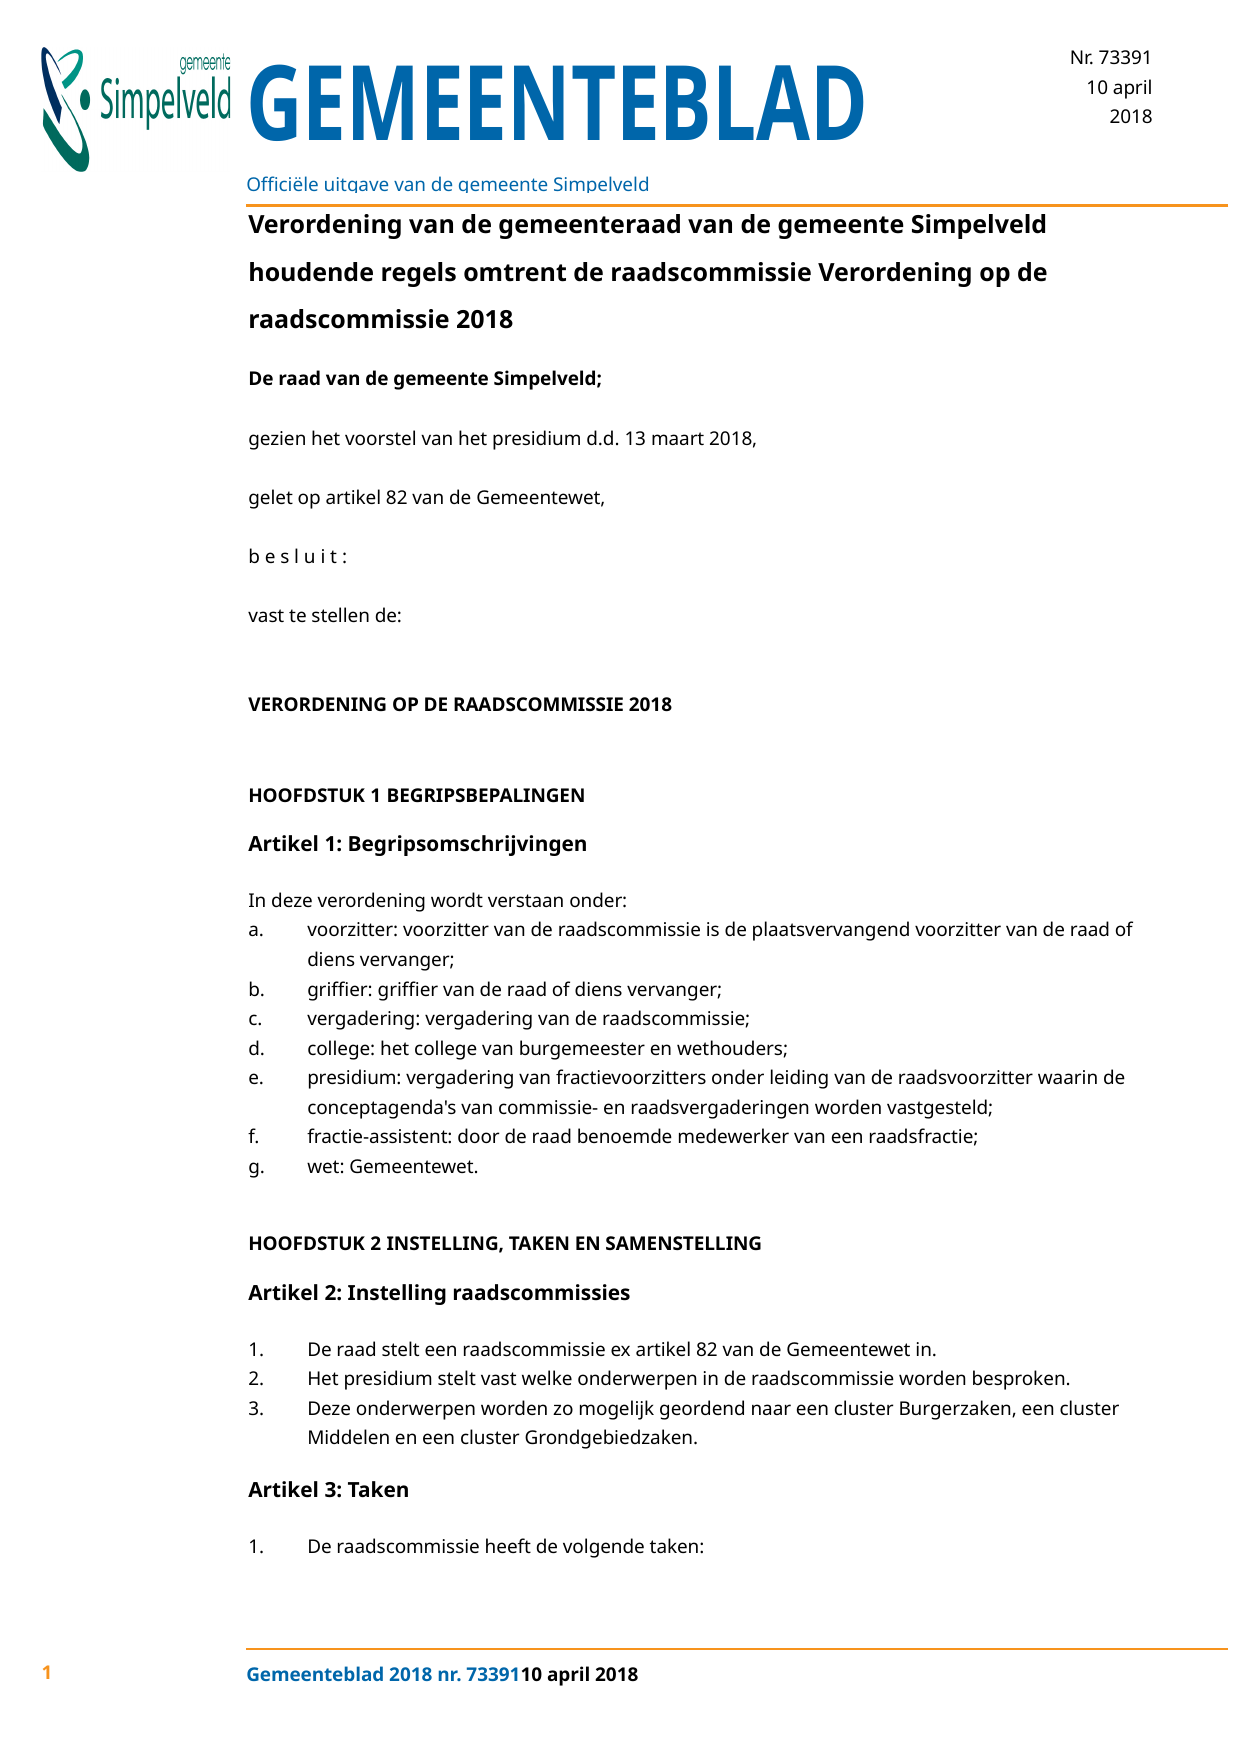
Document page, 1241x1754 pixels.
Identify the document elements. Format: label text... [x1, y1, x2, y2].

text VERORDENING OP DE RAADSCOMMISSIE 2018 [248, 691, 1152, 717]
list voorzitter: voorzitter van de raadscommissie is de plaatsvervangend voorzitter van de raad of diens vervanger; [248, 917, 1152, 972]
list vergadering: vergadering van de raadscommissie; [248, 1005, 1152, 1031]
list De raad stelt een raadscommissie ex artikel 82 van de Gemeentewet in. [248, 1336, 1152, 1361]
list Het presidium stelt vast welke onderwerpen in de raadscommissie worden besproken. [248, 1365, 1152, 1391]
text Artikel 3: Taken [248, 1475, 1152, 1503]
text De raad van de gemeente Simpelveld; [248, 366, 1152, 391]
text In deze verordening wordt verstaan onder: [248, 887, 1152, 913]
text b e s l u i t : [248, 543, 1152, 569]
text Verordening van de gemeenteraad van de gemeente Simpelveld houdende regels omtrent de raadscommissie Verordening op de raadscommissie 2018 [248, 207, 1152, 336]
list De raadscommissie heeft de volgende taken: [248, 1533, 1152, 1559]
text gelet op artikel 82 van de Gemeentewet, [248, 484, 1152, 509]
list Deze onderwerpen worden zo mogelijk geordend naar een cluster Burgerzaken, een cluster Middelen en een cluster Grondgebiedzaken. [248, 1395, 1152, 1450]
list wet: Gemeentewet. [248, 1153, 1152, 1179]
picture [41, 47, 231, 172]
text gezien het voorstel van het presidium d.d. 13 maart 2018, [248, 425, 1152, 450]
text HOOFDSTUK 1 BEGRIPSBEPALINGEN [248, 780, 1152, 808]
text Artikel 1: Begripsomschrijvingen [248, 829, 1152, 857]
text HOOFDSTUK 2 INSTELLING, TAKEN EN SAMENSTELLING [248, 1228, 1152, 1257]
list griffier: griffier van de raad of diens vervanger; [248, 976, 1152, 1001]
list fractie-assistent: door de raad benoemde medewerker van een raadsfractie; [248, 1124, 1152, 1149]
list college: het college van burgemeester en wethouders; [248, 1035, 1152, 1061]
text vast te stellen de: [248, 602, 1152, 628]
text Artikel 2: Instelling raadscommissies [248, 1278, 1152, 1306]
list presidium: vergadering van fractievoorzitters onder leiding van de raadsvoorzitter waarin de conceptagenda's van commissie- en raadsvergaderingen worden vastgesteld; [248, 1064, 1152, 1120]
